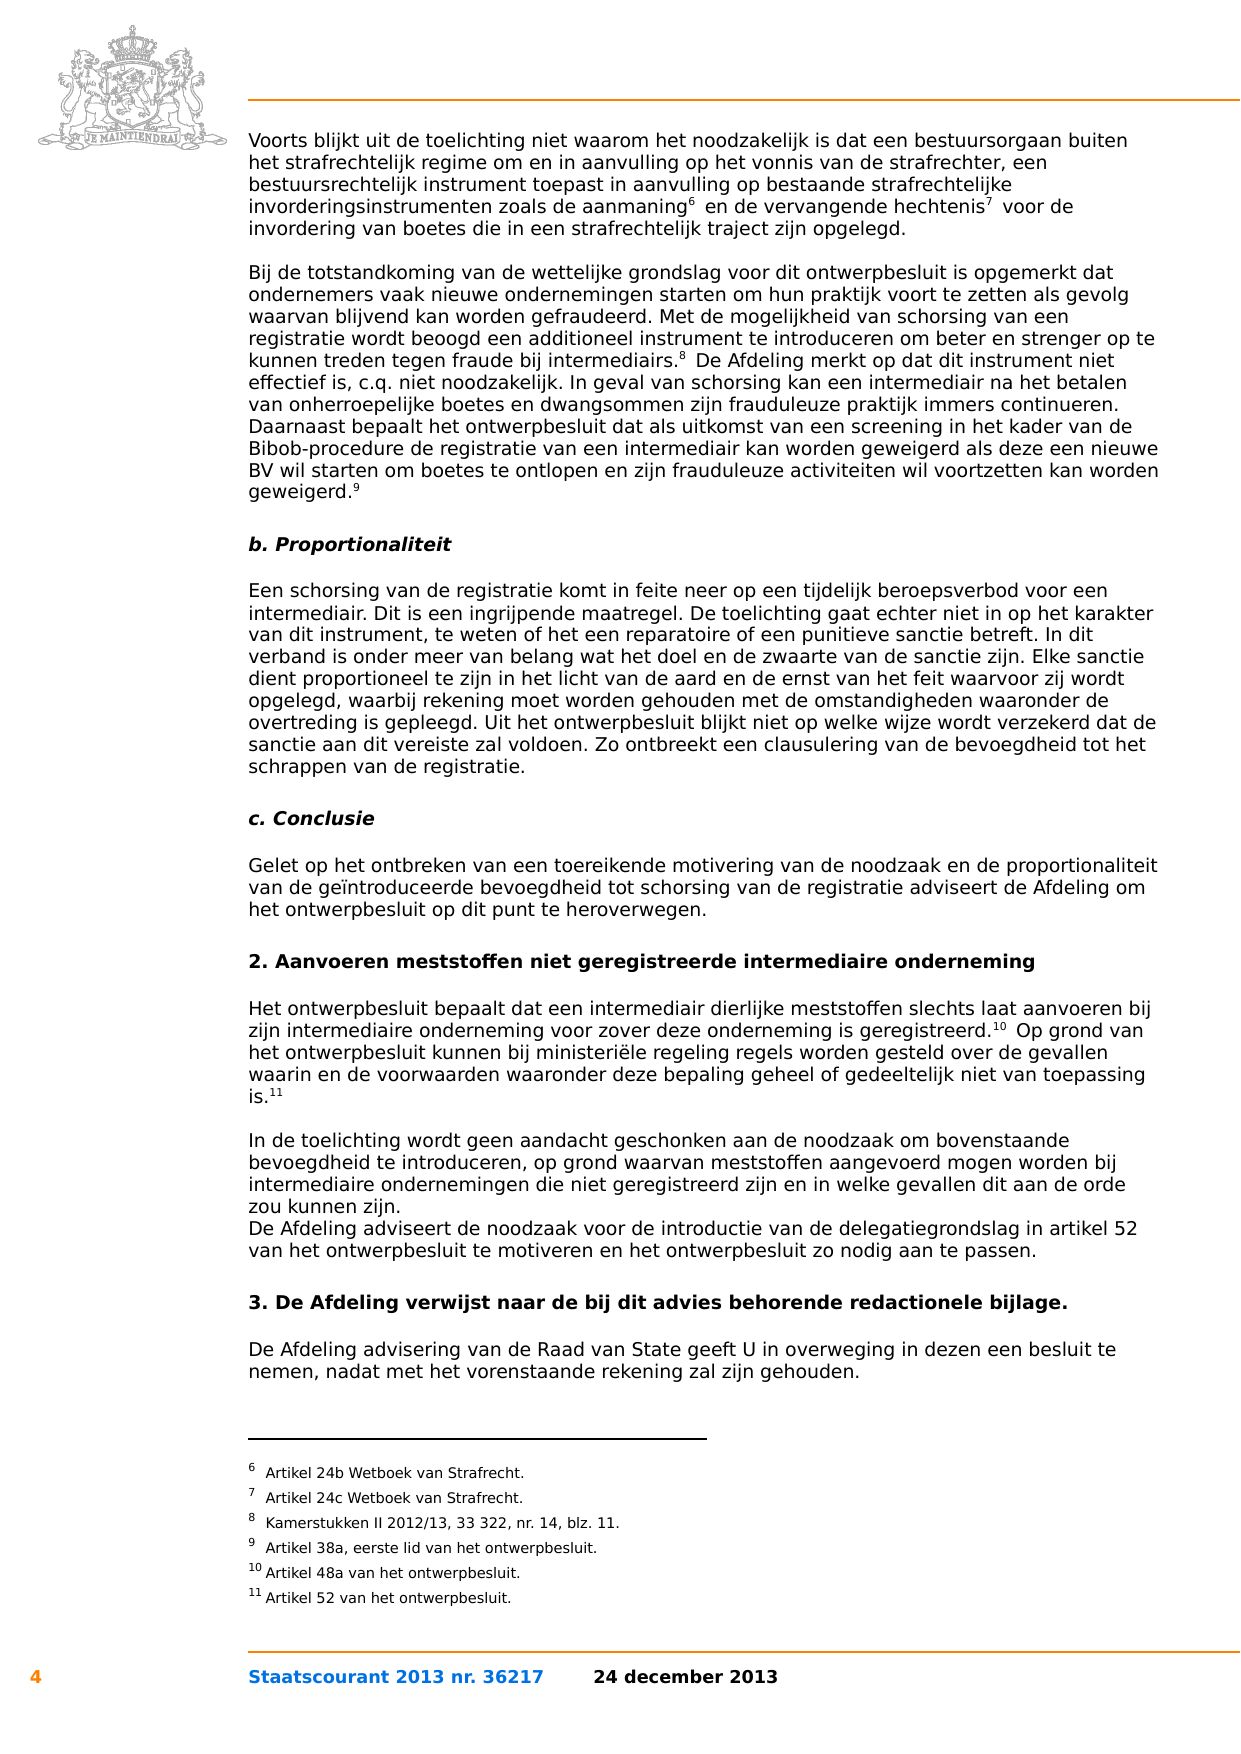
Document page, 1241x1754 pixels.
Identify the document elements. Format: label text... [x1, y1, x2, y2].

text In de toelichting wordt geen aandacht geschonken aan de noodzaak om bovenstaande bevoegdheid te introduceren, op grond waarvan meststoffen aangevoerd mogen worden bij intermediaire ondernemingen die niet geregistreerd zijn en in welke gevallen dit aan de orde zou kunnen zijn. [248, 1130, 1163, 1218]
subtitle 2. Aanvoeren meststoffen niet geregistreerde intermediaire onderneming [248, 951, 1163, 973]
text De Afdeling advisering van de Raad van State geeft U in overweging in dezen een besluit te nemen, nadat met het vorenstaande rekening zal zijn gehouden. [248, 1339, 1163, 1383]
subtitle b. Proportionaliteit [248, 533, 1163, 555]
text Artikel 48a van het ontwerpbesluit. [248, 1561, 1163, 1583]
text Artikel 24c Wetboek van Strafrecht. [248, 1486, 1163, 1508]
text Een schorsing van de registratie komt in feite neer op een tijdelijk beroepsverbod voor een intermediair. Dit is een ingrijpende maatregel. De toelichting gaat echter niet in op het karakter van dit instrument, te weten of het een reparatoire of een punitieve sanctie betreft. In dit verband is onder meer van belang wat het doel en de zwaarte van de sanctie zijn. Elke sanctie dient proportioneel te zijn in het licht van de aard en de ernst van het feit waarvoor zij wordt opgelegd, waarbij rekening moet worden gehouden met de omstandigheden waaronder de overtreding is gepleegd. Uit het ontwerpbesluit blijkt niet op welke wijze wordt verzekerd dat de sanctie aan dit vereiste zal voldoen. Zo ontbreekt een clausulering van de bevoegdheid tot het schrappen van de registratie. [248, 580, 1163, 778]
text Bij de totstandkoming van de wettelijke grondslag voor dit ontwerpbesluit is opgemerkt dat ondernemers vaak nieuwe ondernemingen starten om hun praktijk voort te zetten als gevolg waarvan blijvend kan worden gefraudeerd. Met de mogelijkheid van schorsing van een registratie wordt beoogd een additioneel instrument te introduceren om beter en strenger op te kunnen treden tegen fraude bij intermediairs. De Afdeling merkt op dat dit instrument niet effectief is, c.q. niet noodzakelijk. In geval van schorsing kan een intermediair na het betalen van onherroepelijke boetes en dwangsommen zijn frauduleuze praktijk immers continueren. Daarnaast bepaalt het ontwerpbesluit dat als uitkomst van een screening in het kader van de Bibob-procedure de registratie van een intermediair kan worden geweigerd als deze een nieuwe BV wil starten om boetes te ontlopen en zijn frauduleuze activiteiten wil voortzetten kan worden geweigerd. [248, 262, 1163, 503]
text Artikel 52 van het ontwerpbesluit. [248, 1586, 1163, 1608]
subtitle 3. De Afdeling verwijst naar de bij dit advies behorende redactionele bijlage. [248, 1292, 1163, 1314]
text Het ontwerpbesluit bepaalt dat een intermediair dierlijke meststoffen slechts laat aanvoeren bij zijn intermediaire onderneming voor zover deze onderneming is geregistreerd. Op grond van het ontwerpbesluit kunnen bij ministeriële regeling regels worden gesteld over de gevallen waarin en de voorwaarden waaronder deze bepaling geheel of gedeeltelijk niet van toepassing is. [248, 998, 1163, 1108]
text Artikel 24b Wetboek van Strafrecht. [248, 1461, 1163, 1483]
subtitle c. Conclusie [248, 808, 1163, 830]
text Kamerstukken II 2012/13, 33 322, nr. 14, blz. 11. [248, 1511, 1163, 1533]
text Gelet op het ontbreken van een toereikende motivering van de noodzaak en de proportionaliteit van de geïntroduceerde bevoegdheid tot schorsing van de registratie adviseert de Afdeling om het ontwerpbesluit op dit punt te heroverwegen. [248, 855, 1163, 921]
text De Afdeling adviseert de noodzaak voor de introductie van de delegatiegrondslag in artikel 52 van het ontwerpbesluit te motiveren en het ontwerpbesluit zo nodig aan te passen. [248, 1218, 1163, 1262]
picture [38, 25, 227, 150]
text Voorts blijkt uit de toelichting niet waarom het noodzakelijk is dat een bestuursorgaan buiten het strafrechtelijk regime om en in aanvulling op het vonnis van de strafrechter, een bestuursrechtelijk instrument toepast in aanvulling op bestaande strafrechtelijke invorderingsinstrumenten zoals de aanmaning en de vervangende hechtenis voor de invordering van boetes die in een strafrechtelijk traject zijn opgelegd. [248, 130, 1163, 240]
text Artikel 38a, eerste lid van het ontwerpbesluit. [248, 1536, 1163, 1558]
